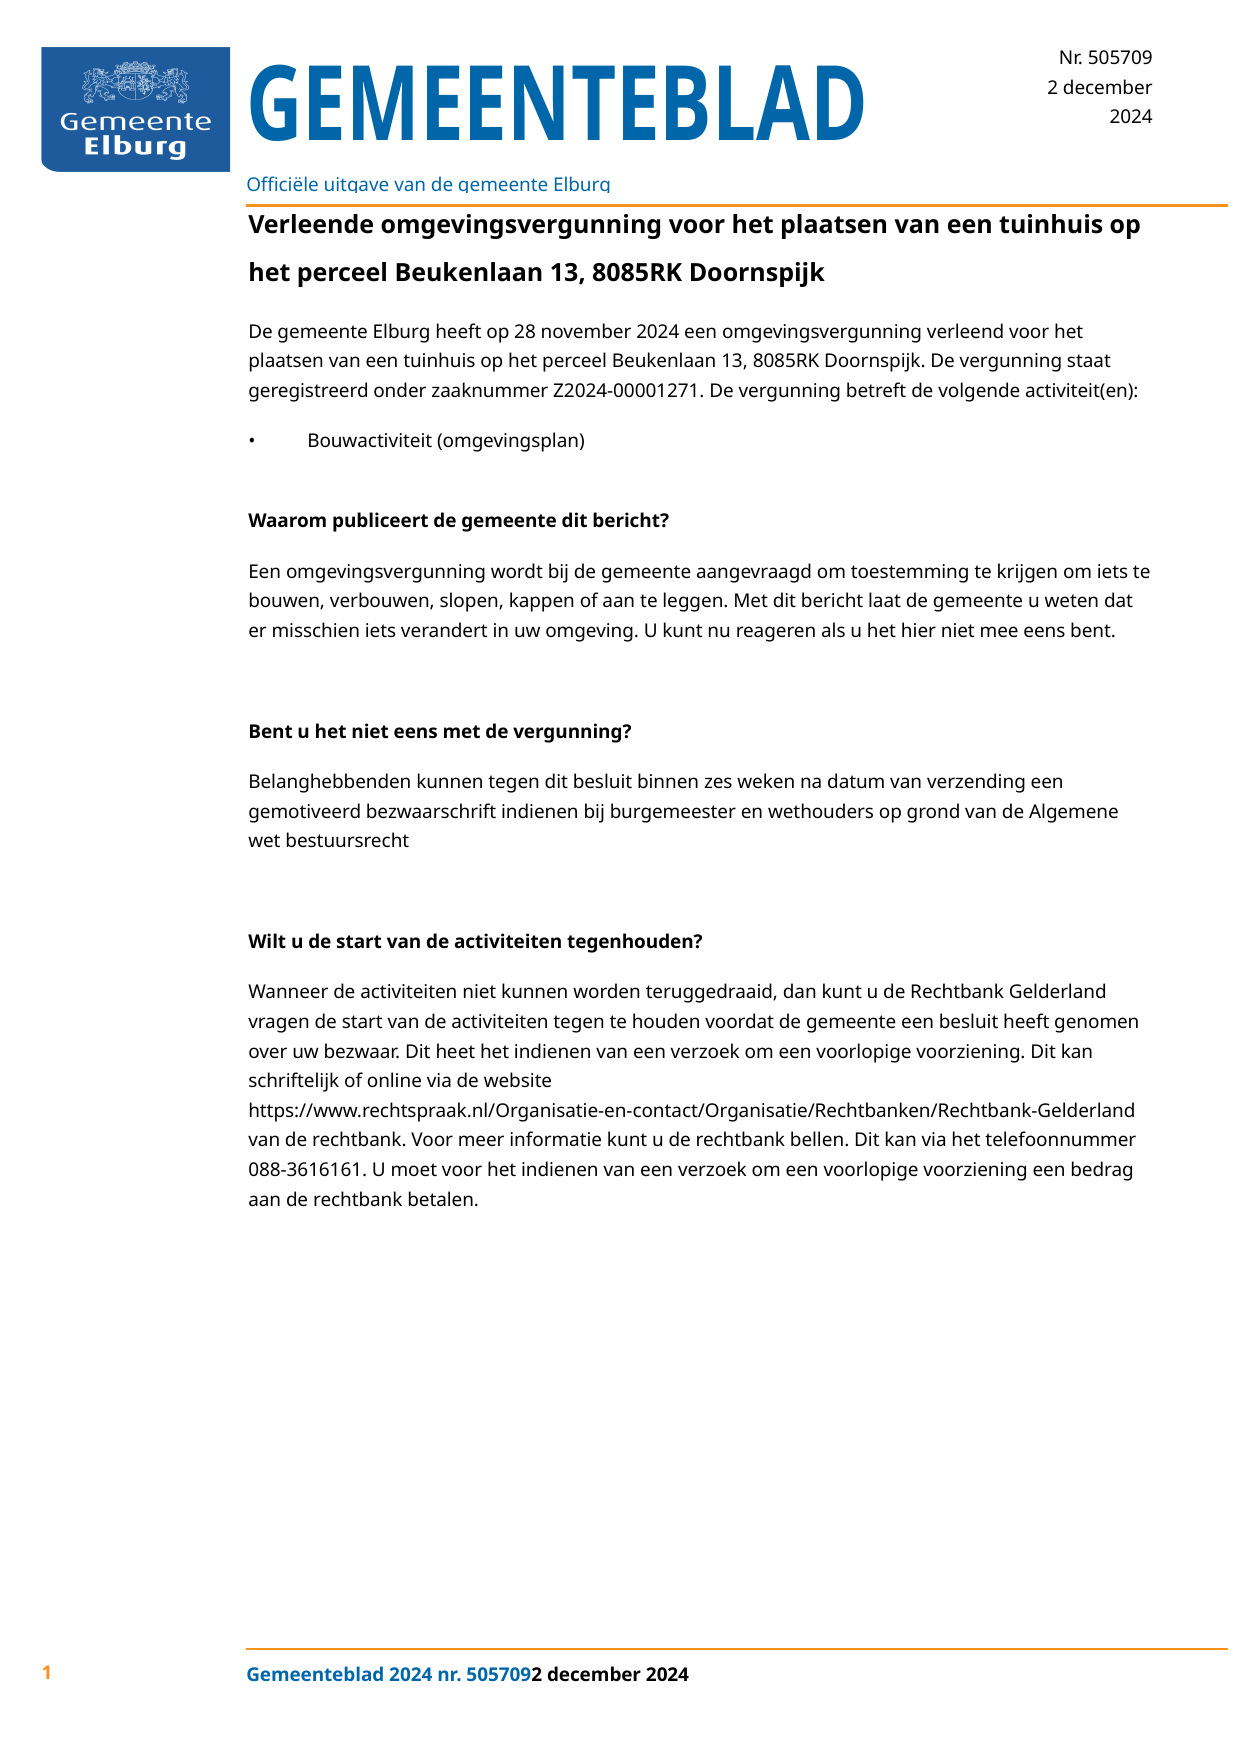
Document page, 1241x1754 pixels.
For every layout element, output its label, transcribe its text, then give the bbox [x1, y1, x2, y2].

list Bouwactiviteit (omgevingsplan) [248, 427, 1152, 453]
text Wilt u de start van de activiteiten tegenhouden? [248, 928, 1152, 954]
text Wanneer de activiteiten niet kunnen worden teruggedraaid, dan kunt u de Rechtbank Gelderland vragen de start van de activiteiten tegen te houden voordat de gemeente een besluit heeft genomen over uw bezwaar. Dit heet het indienen van een verzoek om een voorlopige voorziening. Dit kan schriftelijk of online via de website https://www.rechtspraak.nl/Organisatie-en-contact/Organisatie/Rechtbanken/Rechtbank-Gelderland van de rechtbank. Voor meer informatie kunt u de rechtbank bellen. Dit kan via het telefoonnummer 088-3616161. U moet voor het indienen van een verzoek om een voorlopige voorziening een bedrag aan de rechtbank betalen. [248, 979, 1152, 1212]
text Een omgevingsvergunning wordt bij de gemeente aangevraagd om toestemming te krijgen om iets te bouwen, verbouwen, slopen, kappen of aan te leggen. Met dit bericht laat de gemeente u weten dat er misschien iets verandert in uw omgeving. U kunt nu reageren als u het hier niet mee eens bent. [248, 558, 1152, 643]
text Waarom publiceert de gemeente dit bericht? [248, 507, 1152, 533]
text Verleende omgevingsvergunning voor het plaatsen van een tuinhuis op het perceel Beukenlaan 13, 8085RK Doornspijk [248, 207, 1152, 288]
text Bent u het niet eens met de vergunning? [248, 718, 1152, 744]
picture [41, 47, 231, 172]
text Belanghebbenden kunnen tegen dit besluit binnen zes weken na datum van verzending een gemotiveerd bezwaarschrift indienen bij burgemeester en wethouders op grond van de Algemene wet bestuursrecht [248, 768, 1152, 853]
text De gemeente Elburg heeft op 28 november 2024 een omgevingsvergunning verleend voor het plaatsen van een tuinhuis op het perceel Beukenlaan 13, 8085RK Doornspijk. De vergunning staat geregistreerd onder zaaknummer Z2024-00001271. De vergunning betreft de volgende activiteit(en): [248, 318, 1152, 403]
